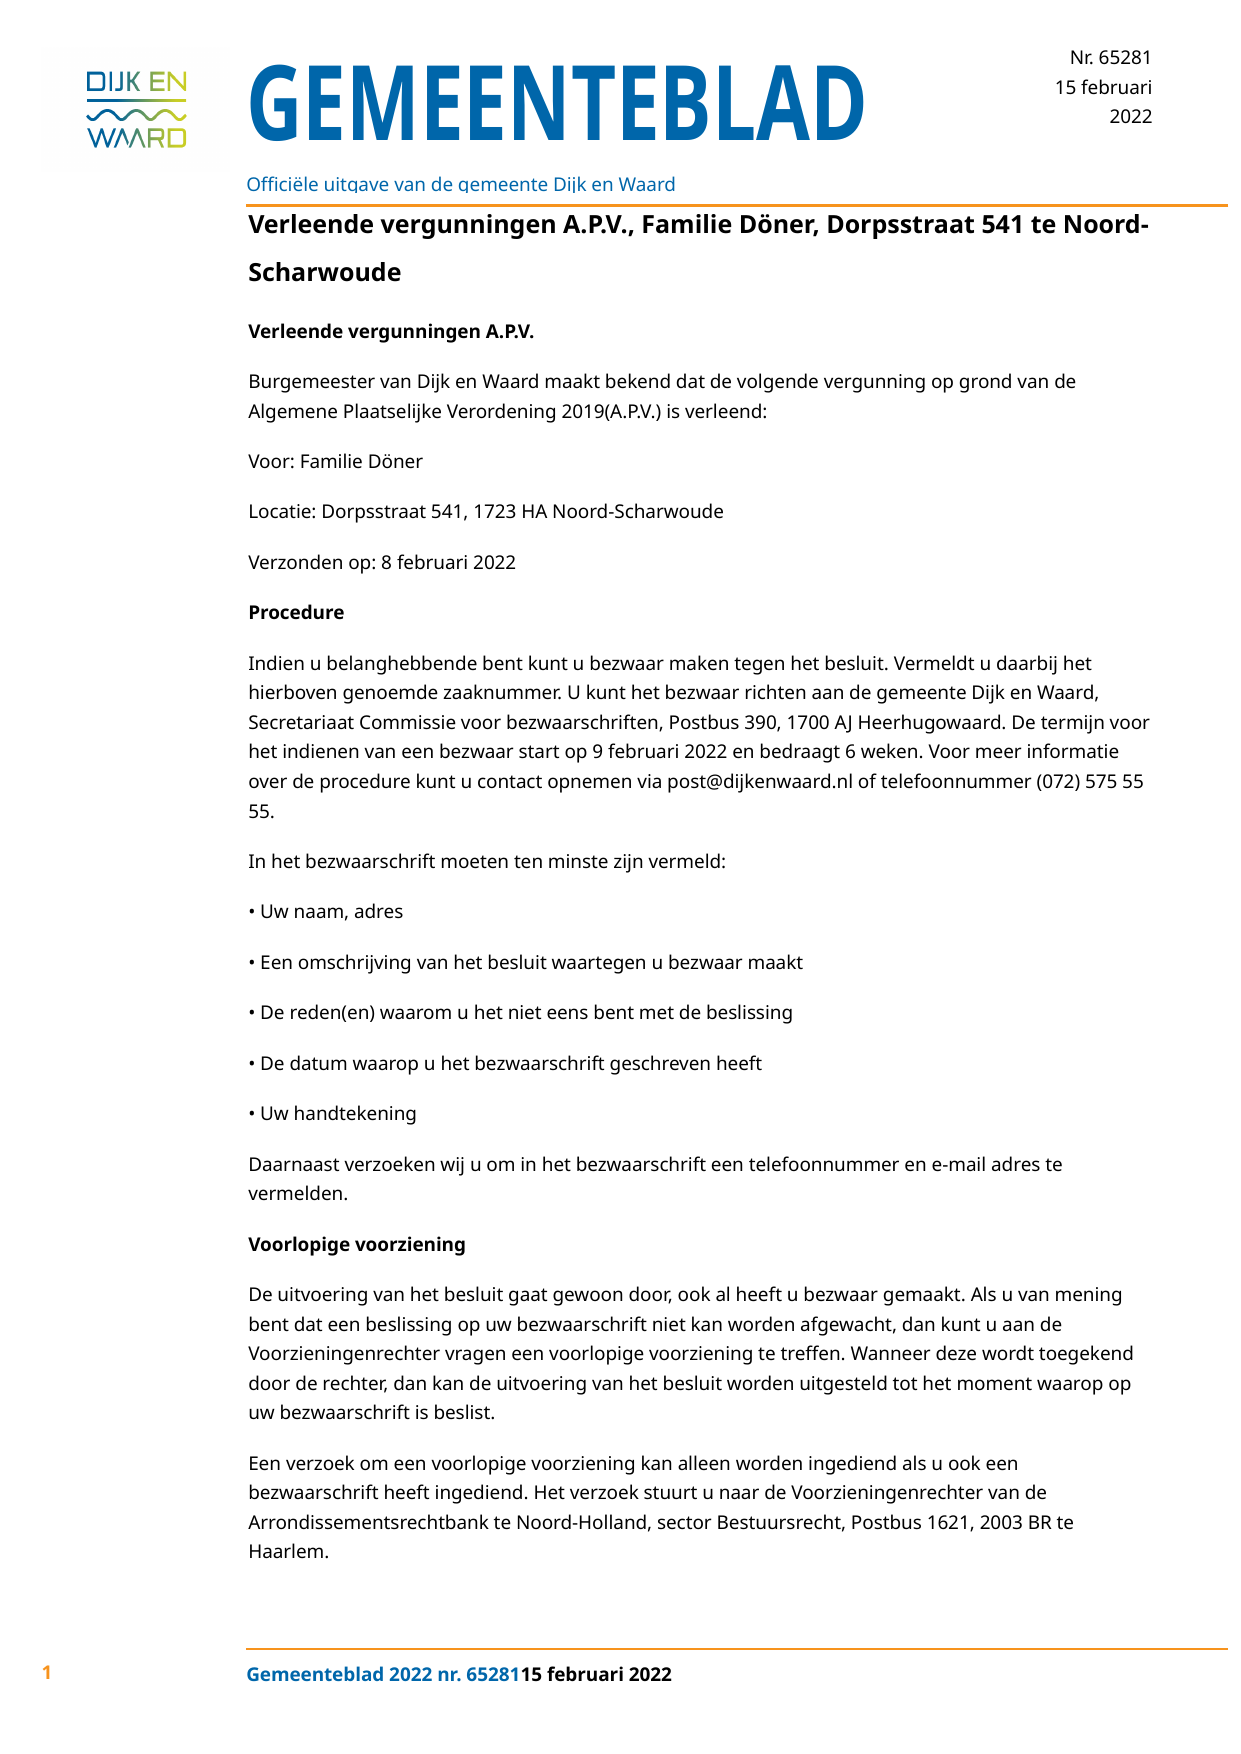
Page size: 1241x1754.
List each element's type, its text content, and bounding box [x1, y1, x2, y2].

text • Uw naam, adres [248, 899, 1152, 924]
text Daarnaast verzoeken wij u om in het bezwaarschrift een telefoonnummer en e-mail adres te vermelden. [248, 1151, 1152, 1206]
text Locatie: Dorpsstraat 541, 1723 HA Noord-Scharwoude [248, 499, 1152, 524]
picture [41, 47, 231, 172]
text Voor: Familie Döner [248, 448, 1152, 474]
text • De datum waarop u het bezwaarschrift geschreven heeft [248, 1050, 1152, 1076]
text Verleende vergunningen A.P.V. [248, 318, 1152, 344]
text Voorlopige voorziening [248, 1231, 1152, 1257]
text Een verzoek om een voorlopige voorziening kan alleen worden ingediend als u ook een bezwaarschrift heeft ingediend. Het verzoek stuurt u naar de Voorzieningenrechter van de Arrondissementsrechtbank te Noord-Holland, sector Bestuursrecht, Postbus 1621, 2003 BR te Haarlem. [248, 1450, 1152, 1564]
text Procedure [248, 599, 1152, 625]
text De uitvoering van het besluit gaat gewoon door, ook al heeft u bezwaar gemaakt. Als u van mening bent dat een beslissing op uw bezwaarschrift niet kan worden afgewacht, dan kunt u aan de Voorzieningenrechter vragen een voorlopige voorziening te treffen. Wanneer deze wordt toegekend door de rechter, dan kan de uitvoering van het besluit worden uitgesteld tot het moment waarop op uw bezwaarschrift is beslist. [248, 1281, 1152, 1425]
text • Een omschrijving van het besluit waartegen u bezwaar maakt [248, 949, 1152, 975]
text Indien u belanghebbende bent kunt u bezwaar maken tegen het besluit. Vermeldt u daarbij het hierboven genoemde zaaknummer. U kunt het bezwaar richten aan de gemeente Dijk en Waard, Secretariaat Commissie voor bezwaarschriften, Postbus 390, 1700 AJ Heerhugowaard. De termijn voor het indienen van een bezwaar start op 9 februari 2022 en bedraagt 6 weken. Voor meer informatie over de procedure kunt u contact opnemen via post@dijkenwaard.nl of telefoonnummer (072) 575 55 55. [248, 650, 1152, 824]
text Verleende vergunningen A.P.V., Familie Döner, Dorpsstraat 541 te Noord-Scharwoude [248, 207, 1152, 288]
text • De reden(en) waarom u het niet eens bent met de beslissing [248, 999, 1152, 1025]
text Verzonden op: 8 februari 2022 [248, 549, 1152, 575]
text In het bezwaarschrift moeten ten minste zijn vermeld: [248, 848, 1152, 874]
text • Uw handtekening [248, 1100, 1152, 1126]
text Burgemeester van Dijk en Waard maakt bekend dat de volgende vergunning op grond van de Algemene Plaatselijke Verordening 2019(A.P.V.) is verleend: [248, 368, 1152, 424]
